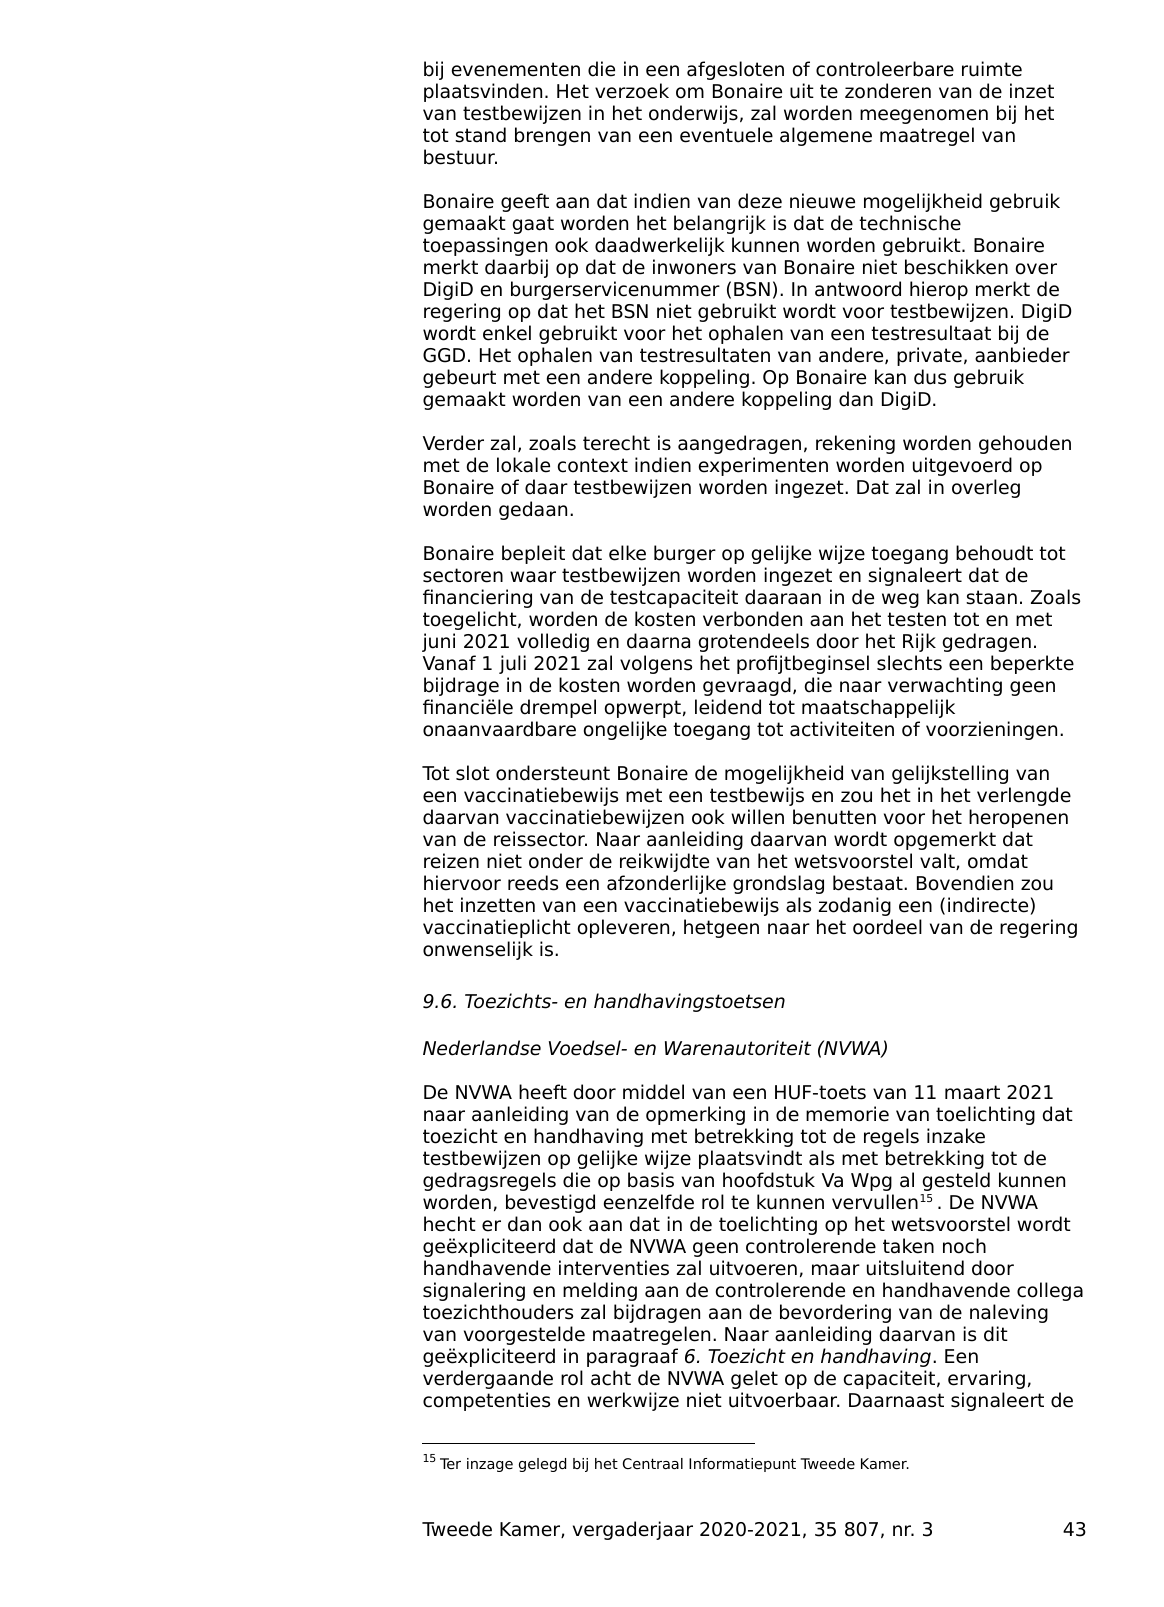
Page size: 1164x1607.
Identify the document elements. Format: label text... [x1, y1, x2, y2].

text Bonaire geeft aan dat indien van deze nieuwe mogelijkheid gebruik gemaakt gaat worden het belangrijk is dat de technische toepassingen ook daadwerkelijk kunnen worden gebruikt. Bonaire merkt daarbij op dat de inwoners van Bonaire niet beschikken over DigiD en burgerservicenummer (BSN). In antwoord hierop merkt de regering op dat het BSN niet gebruikt wordt voor testbewijzen. DigiD wordt enkel gebruikt voor het ophalen van een testresultaat bij de GGD. Het ophalen van testresultaten van andere, private, aanbieder gebeurt met een andere koppeling. Op Bonaire kan dus gebruik gemaakt worden van een andere koppeling dan DigiD. [422, 191, 1087, 411]
text Ter inzage gelegd bij het Centraal Informatiepunt Tweede Kamer. [422, 1452, 1087, 1474]
subtitle 9.6. Toezichts- en handhavingstoetsen [422, 991, 1087, 1013]
text bij evenementen die in een afgesloten of controleerbare ruimte plaatsvinden. Het verzoek om Bonaire uit te zonderen van de inzet van testbewijzen in het onderwijs, zal worden meegenomen bij het tot stand brengen van een eventuele algemene maatregel van bestuur. [422, 59, 1087, 169]
text De NVWA heeft door middel van een HUF-toets van 11 maart 2021 naar aanleiding van de opmerking in de memorie van toelichting dat toezicht en handhaving met betrekking tot de regels inzake testbewijzen op gelijke wijze plaatsvindt als met betrekking tot de gedragsregels die op basis van hoofdstuk Va Wpg al gesteld kunnen worden, bevestigd eenzelfde rol te kunnen vervullen. De NVWA hecht er dan ook aan dat in de toelichting op het wetsvoorstel wordt geëxpliciteerd dat de NVWA geen controlerende taken noch handhavende interventies zal uitvoeren, maar uitsluitend door signalering en melding aan de controlerende en handhavende collega toezichthouders zal bijdragen aan de bevordering van de naleving van voorgestelde maatregelen. Naar aanleiding daarvan is dit geëxpliciteerd in paragraaf 6. Toezicht en handhaving. Een verdergaande rol acht de NVWA gelet op de capaciteit, ervaring, competenties en werkwijze niet uitvoerbaar. Daarnaast signaleert de [422, 1082, 1087, 1412]
text Bonaire bepleit dat elke burger op gelijke wijze toegang behoudt tot sectoren waar testbewijzen worden ingezet en signaleert dat de financiering van de testcapaciteit daaraan in de weg kan staan. Zoals toegelicht, worden de kosten verbonden aan het testen tot en met juni 2021 volledig en daarna grotendeels door het Rijk gedragen. Vanaf 1 juli 2021 zal volgens het profijtbeginsel slechts een beperkte bijdrage in de kosten worden gevraagd, die naar verwachting geen financiële drempel opwerpt, leidend tot maatschappelijk onaanvaardbare ongelijke toegang tot activiteiten of voorzieningen. [422, 543, 1087, 741]
text Tot slot ondersteunt Bonaire de mogelijkheid van gelijkstelling van een vaccinatiebewijs met een testbewijs en zou het in het verlengde daarvan vaccinatiebewijzen ook willen benutten voor het heropenen van de reissector. Naar aanleiding daarvan wordt opgemerkt dat reizen niet onder de reikwijdte van het wetsvoorstel valt, omdat hiervoor reeds een afzonderlijke grondslag bestaat. Bovendien zou het inzetten van een vaccinatiebewijs als zodanig een (indirecte) vaccinatieplicht opleveren, hetgeen naar het oordeel van de regering onwenselijk is. [422, 763, 1087, 961]
text Verder zal, zoals terecht is aangedragen, rekening worden gehouden met de lokale context indien experimenten worden uitgevoerd op Bonaire of daar testbewijzen worden ingezet. Dat zal in overleg worden gedaan. [422, 433, 1087, 521]
subtitle Nederlandse Voedsel- en Warenautoriteit (NVWA) [422, 1038, 1087, 1060]
